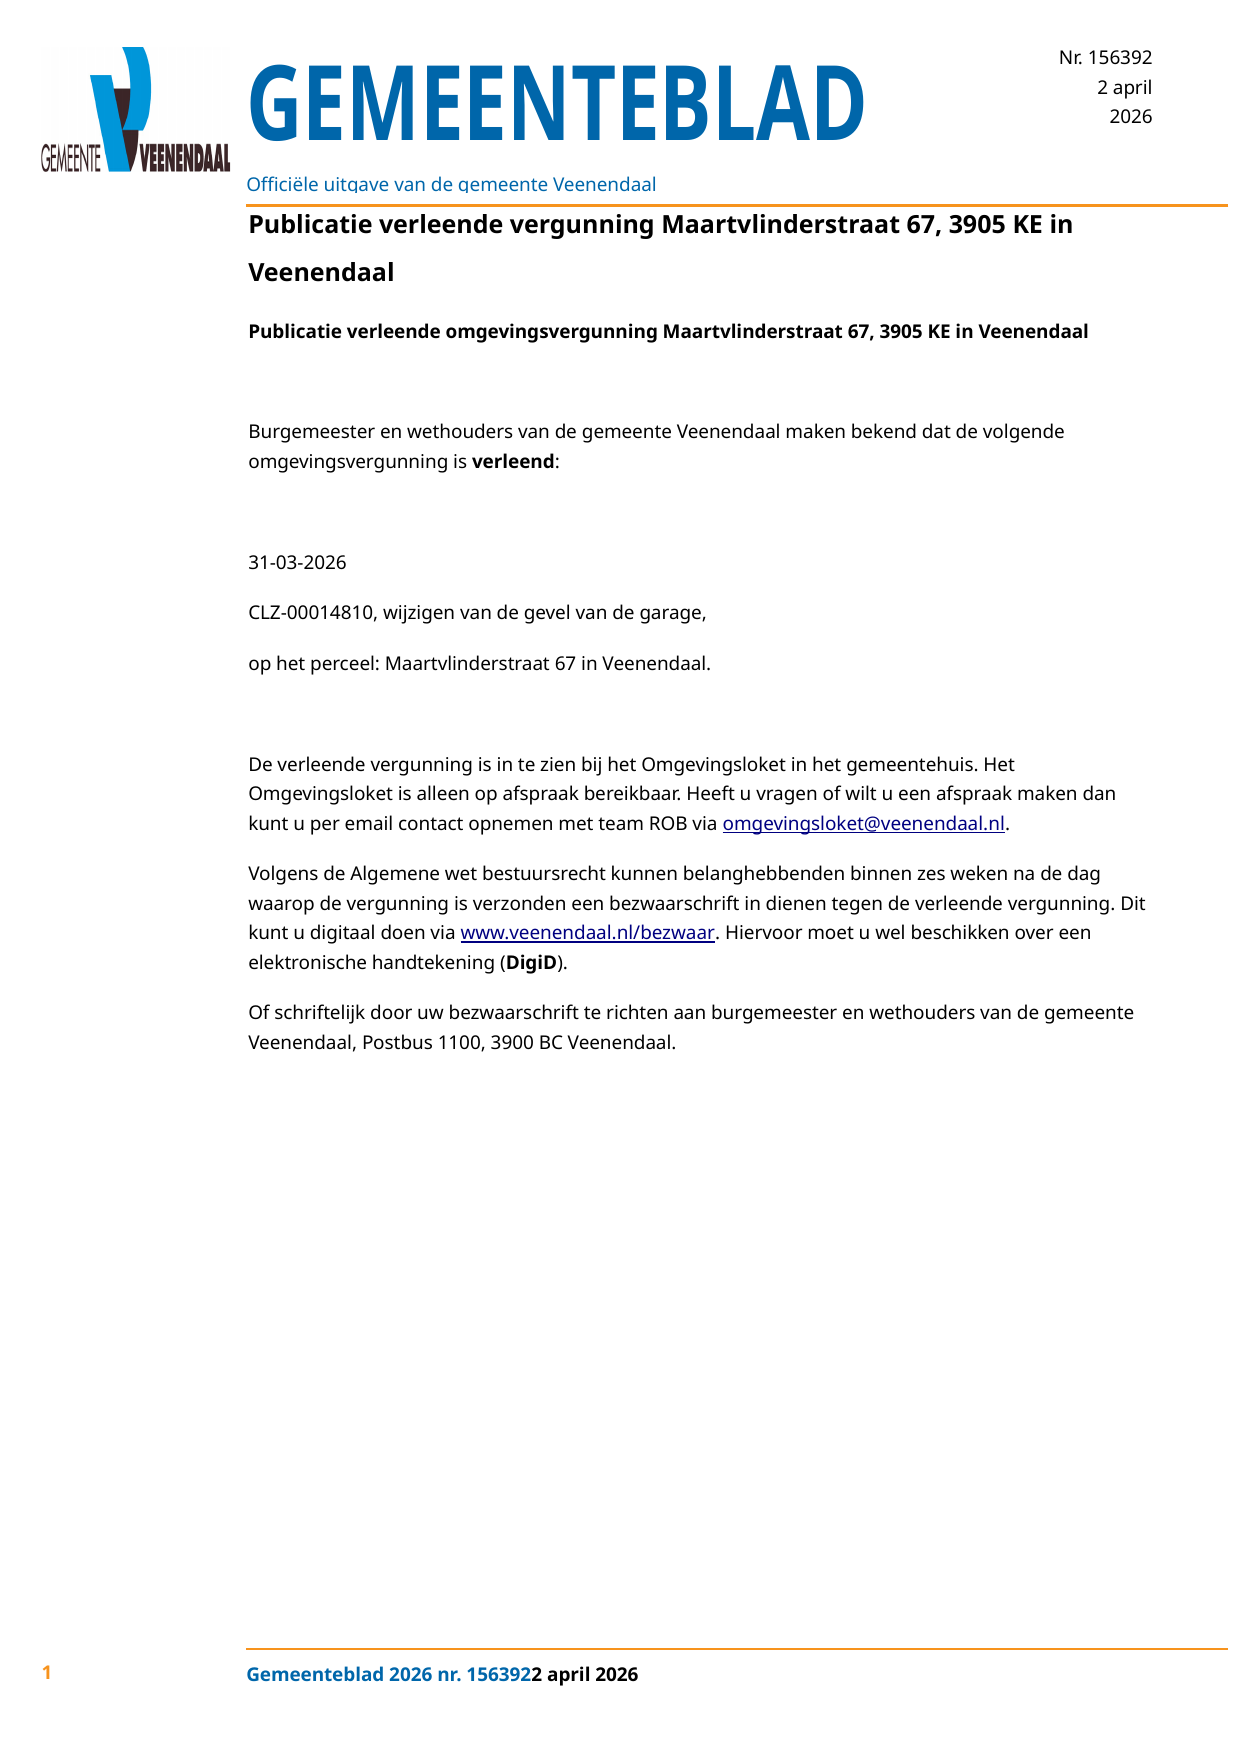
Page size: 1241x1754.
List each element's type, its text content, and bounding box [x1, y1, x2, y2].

picture [41, 47, 130, 172]
text Of schriftelijk door uw bezwaarschrift te richten aan burgemeester en wethouders van de gemeente Veenendaal, Postbus 1100, 3900 BC Veenendaal. [248, 999, 1152, 1055]
text CLZ-00014810, wijzigen van de gevel van de garage, [248, 599, 1152, 625]
text op het perceel: Maartvlinderstraat 67 in Veenendaal. [248, 650, 1152, 676]
text Publicatie verleende omgevingsvergunning Maartvlinderstraat 67, 3905 KE in Veenendaal [248, 318, 1152, 344]
text Volgens de Algemene wet bestuursrecht kunnen belanghebbenden binnen zes weken na de dag waarop de vergunning is verzonden een bezwaarschrift in dienen tegen de verleende vergunning. Dit kunt u digitaal doen via www.veenendaal.nl/bezwaar. Hiervoor moet u wel beschikken over een elektronische handtekening (DigiD). [248, 860, 1152, 975]
text 31-03-2026 [248, 549, 1152, 575]
text De verleende vergunning is in te zien bij het Omgevingsloket in het gemeentehuis. Het Omgevingsloket is alleen op afspraak bereikbaar. Heeft u vragen of wilt u een afspraak maken dan kunt u per email contact opnemen met team ROB via omgevingsloket@veenendaal.nl. [248, 751, 1152, 836]
text Burgemeester en wethouders van de gemeente Veenendaal maken bekend dat de volgende omgevingsvergunning is verleend: [248, 419, 1152, 474]
text Publicatie verleende vergunning Maartvlinderstraat 67, 3905 KE in Veenendaal [248, 207, 1152, 288]
picture [123, 47, 231, 172]
